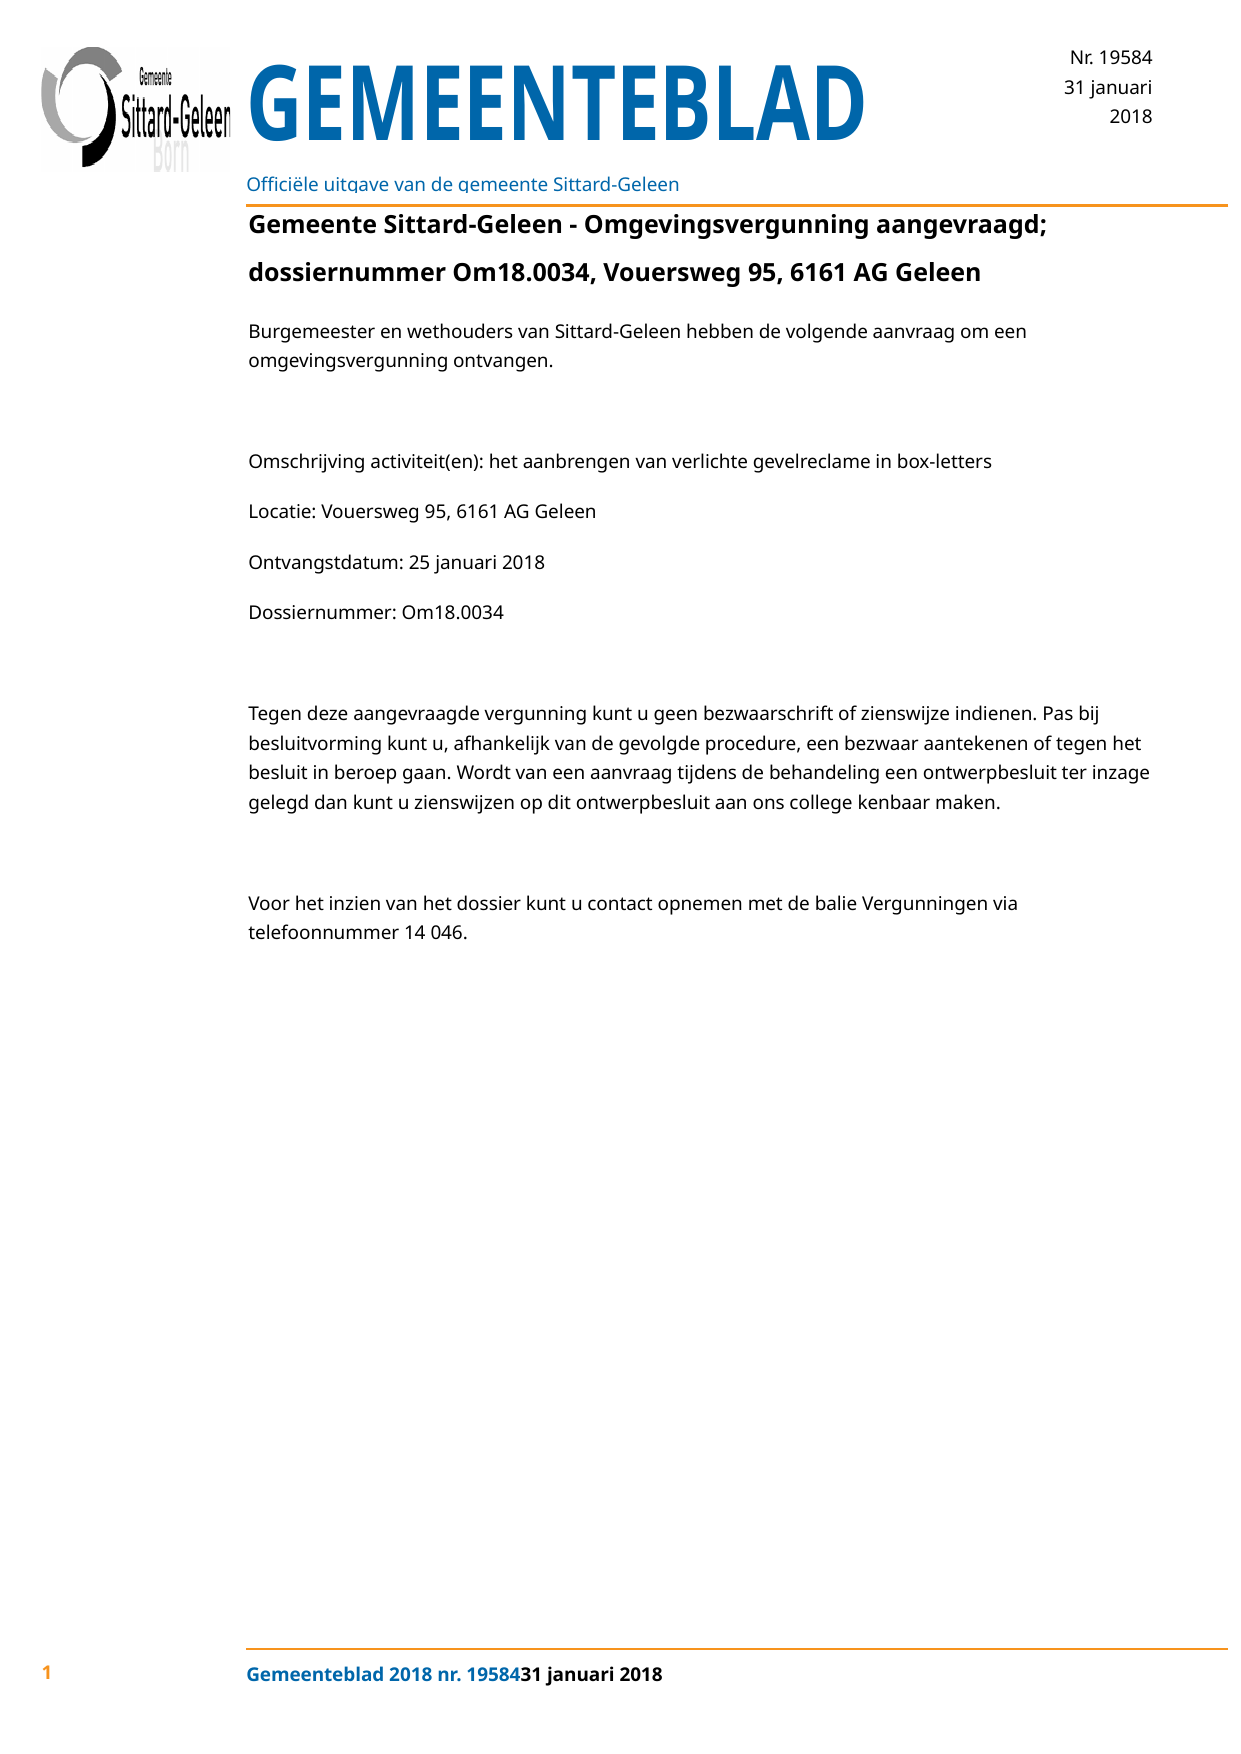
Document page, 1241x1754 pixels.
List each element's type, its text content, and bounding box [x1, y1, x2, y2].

text Burgemeester en wethouders van Sittard-Geleen hebben de volgende aanvraag om een omgevingsvergunning ontvangen. [248, 318, 1152, 373]
text Locatie: Vouersweg 95, 6161 AG Geleen [248, 499, 1152, 524]
text Dossiernummer: Om18.0034 [248, 599, 1152, 625]
text Ontvangstdatum: 25 januari 2018 [248, 549, 1152, 575]
text Voor het inzien van het dossier kunt u contact opnemen met de balie Vergunningen via telefoonnummer 14 046. [248, 890, 1152, 945]
text Gemeente Sittard-Geleen - Omgevingsvergunning aangevraagd; dossiernummer Om18.0034, Vouersweg 95, 6161 AG Geleen [248, 207, 1152, 288]
picture [41, 47, 231, 172]
text Omschrijving activiteit(en): het aanbrengen van verlichte gevelreclame in box-letters [248, 448, 1152, 474]
text Tegen deze aangevraagde vergunning kunt u geen bezwaarschrift of zienswijze indienen. Pas bij besluitvorming kunt u, afhankelijk van de gevolgde procedure, een bezwaar aantekenen of tegen het besluit in beroep gaan. Wordt van een aanvraag tijdens de behandeling een ontwerpbesluit ter inzage gelegd dan kunt u zienswijzen op dit ontwerpbesluit aan ons college kenbaar maken. [248, 700, 1152, 815]
